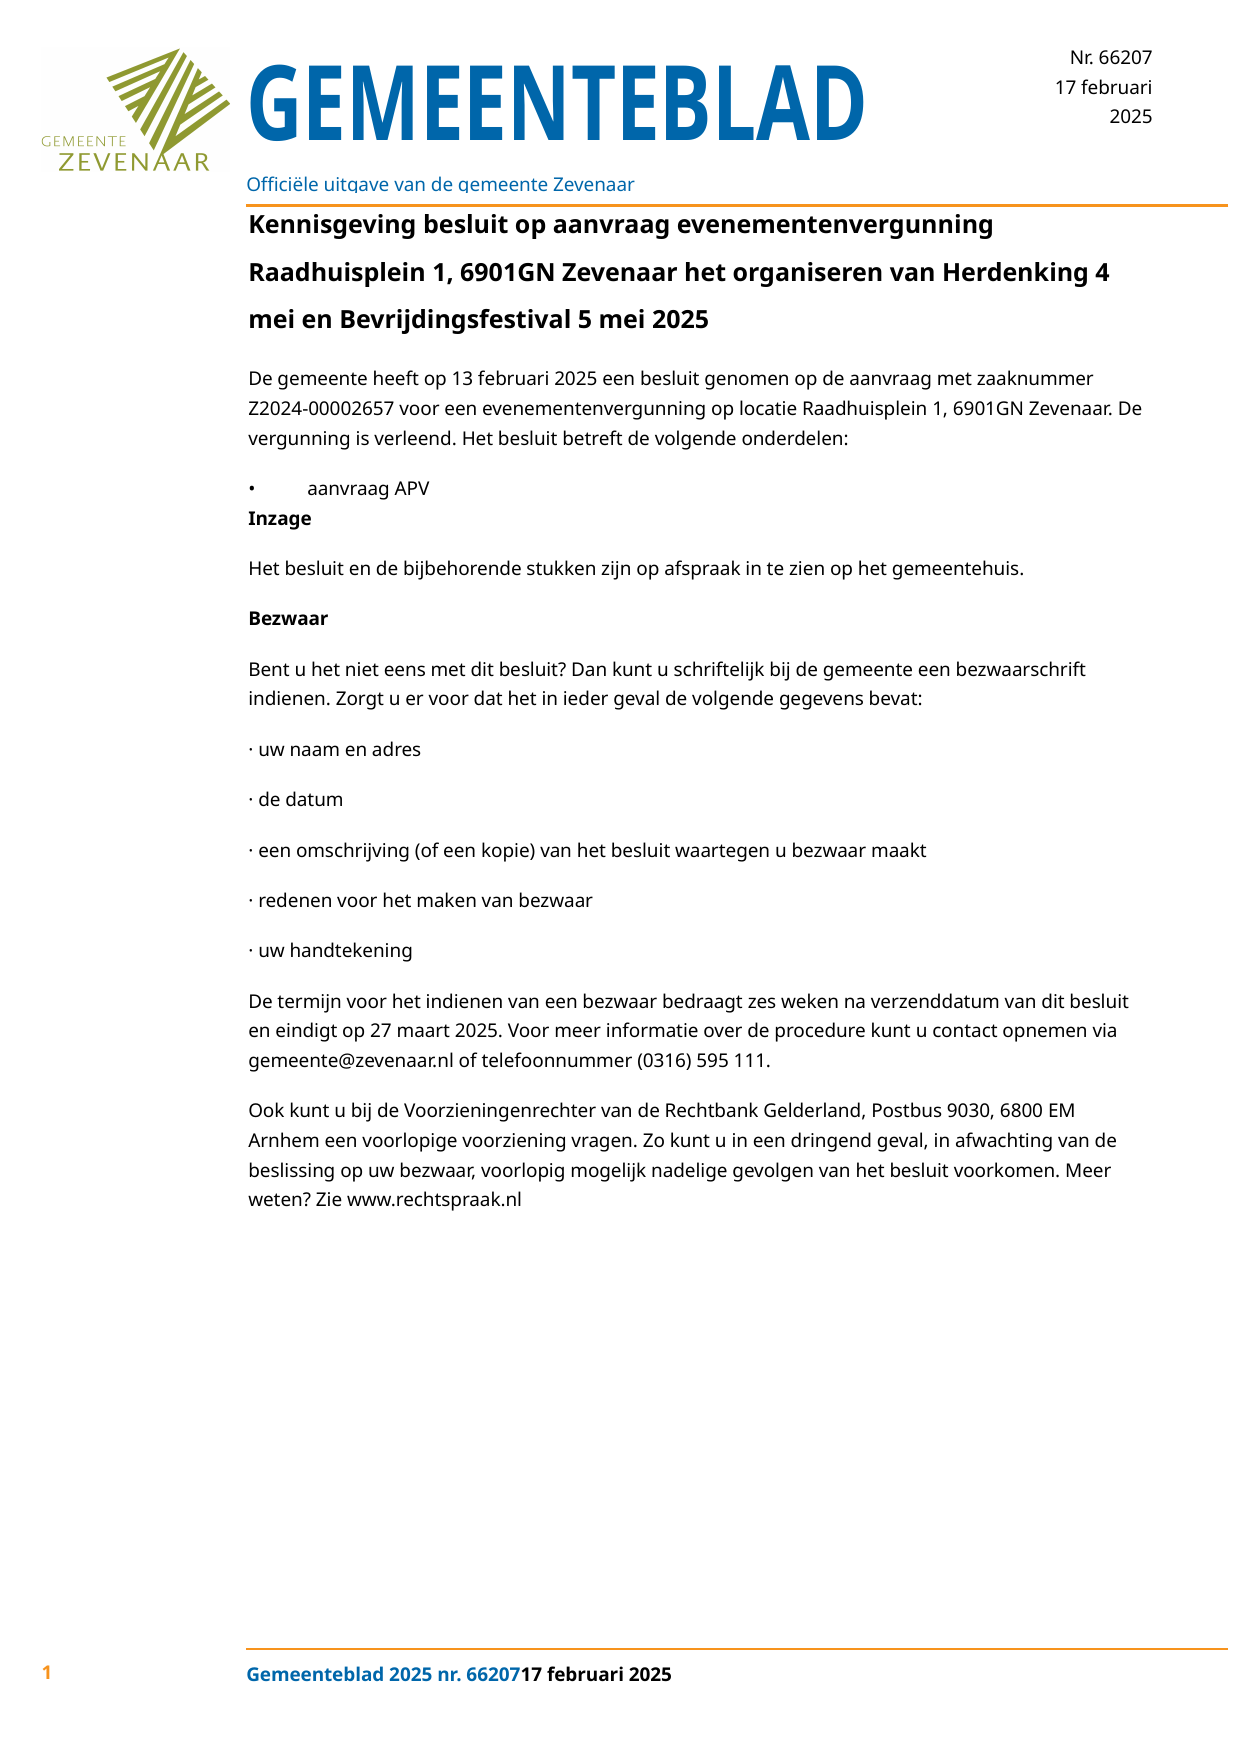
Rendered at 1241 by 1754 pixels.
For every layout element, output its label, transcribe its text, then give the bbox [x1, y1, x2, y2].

text · redenen voor het maken van bezwaar [248, 887, 1152, 913]
picture [41, 47, 231, 172]
text Bezwaar [248, 606, 1152, 631]
text Het besluit en de bijbehorende stukken zijn op afspraak in te zien op het gemeentehuis. [248, 555, 1152, 581]
text Kennisgeving besluit op aanvraag evenementenvergunning Raadhuisplein 1, 6901GN Zevenaar het organiseren van Herdenking 4 mei en Bevrijdingsfestival 5 mei 2025 [248, 207, 1152, 336]
text Bent u het niet eens met dit besluit? Dan kunt u schriftelijk bij de gemeente een bezwaarschrift indienen. Zorgt u er voor dat het in ieder geval de volgende gegevens bevat: [248, 656, 1152, 711]
text · uw naam en adres [248, 736, 1152, 762]
text Ook kunt u bij de Voorzieningenrechter van de Rechtbank Gelderland, Postbus 9030, 6800 EM Arnhem een voorlopige voorziening vragen. Zo kunt u in een dringend geval, in afwachting van de beslissing op uw bezwaar, voorlopig mogelijk nadelige gevolgen van het besluit voorkomen. Meer weten? Zie www.rechtspraak.nl [248, 1098, 1152, 1212]
text De gemeente heeft op 13 februari 2025 een besluit genomen op de aanvraag met zaaknummer Z2024-00002657 voor een evenementenvergunning op locatie Raadhuisplein 1, 6901GN Zevenaar. De vergunning is verleend. Het besluit betreft de volgende onderdelen: [248, 366, 1152, 450]
list aanvraag APV [248, 475, 1152, 501]
text · de datum [248, 786, 1152, 812]
text Inzage [248, 505, 1152, 530]
text · uw handtekening [248, 938, 1152, 963]
text · een omschrijving (of een kopie) van het besluit waartegen u bezwaar maakt [248, 837, 1152, 862]
text De termijn voor het indienen van een bezwaar bedraagt zes weken na verzenddatum van dit besluit en eindigt op 27 maart 2025. Voor meer informatie over de procedure kunt u contact opnemen via gemeente@zevenaar.nl of telefoonnummer (0316) 595 111. [248, 988, 1152, 1073]
